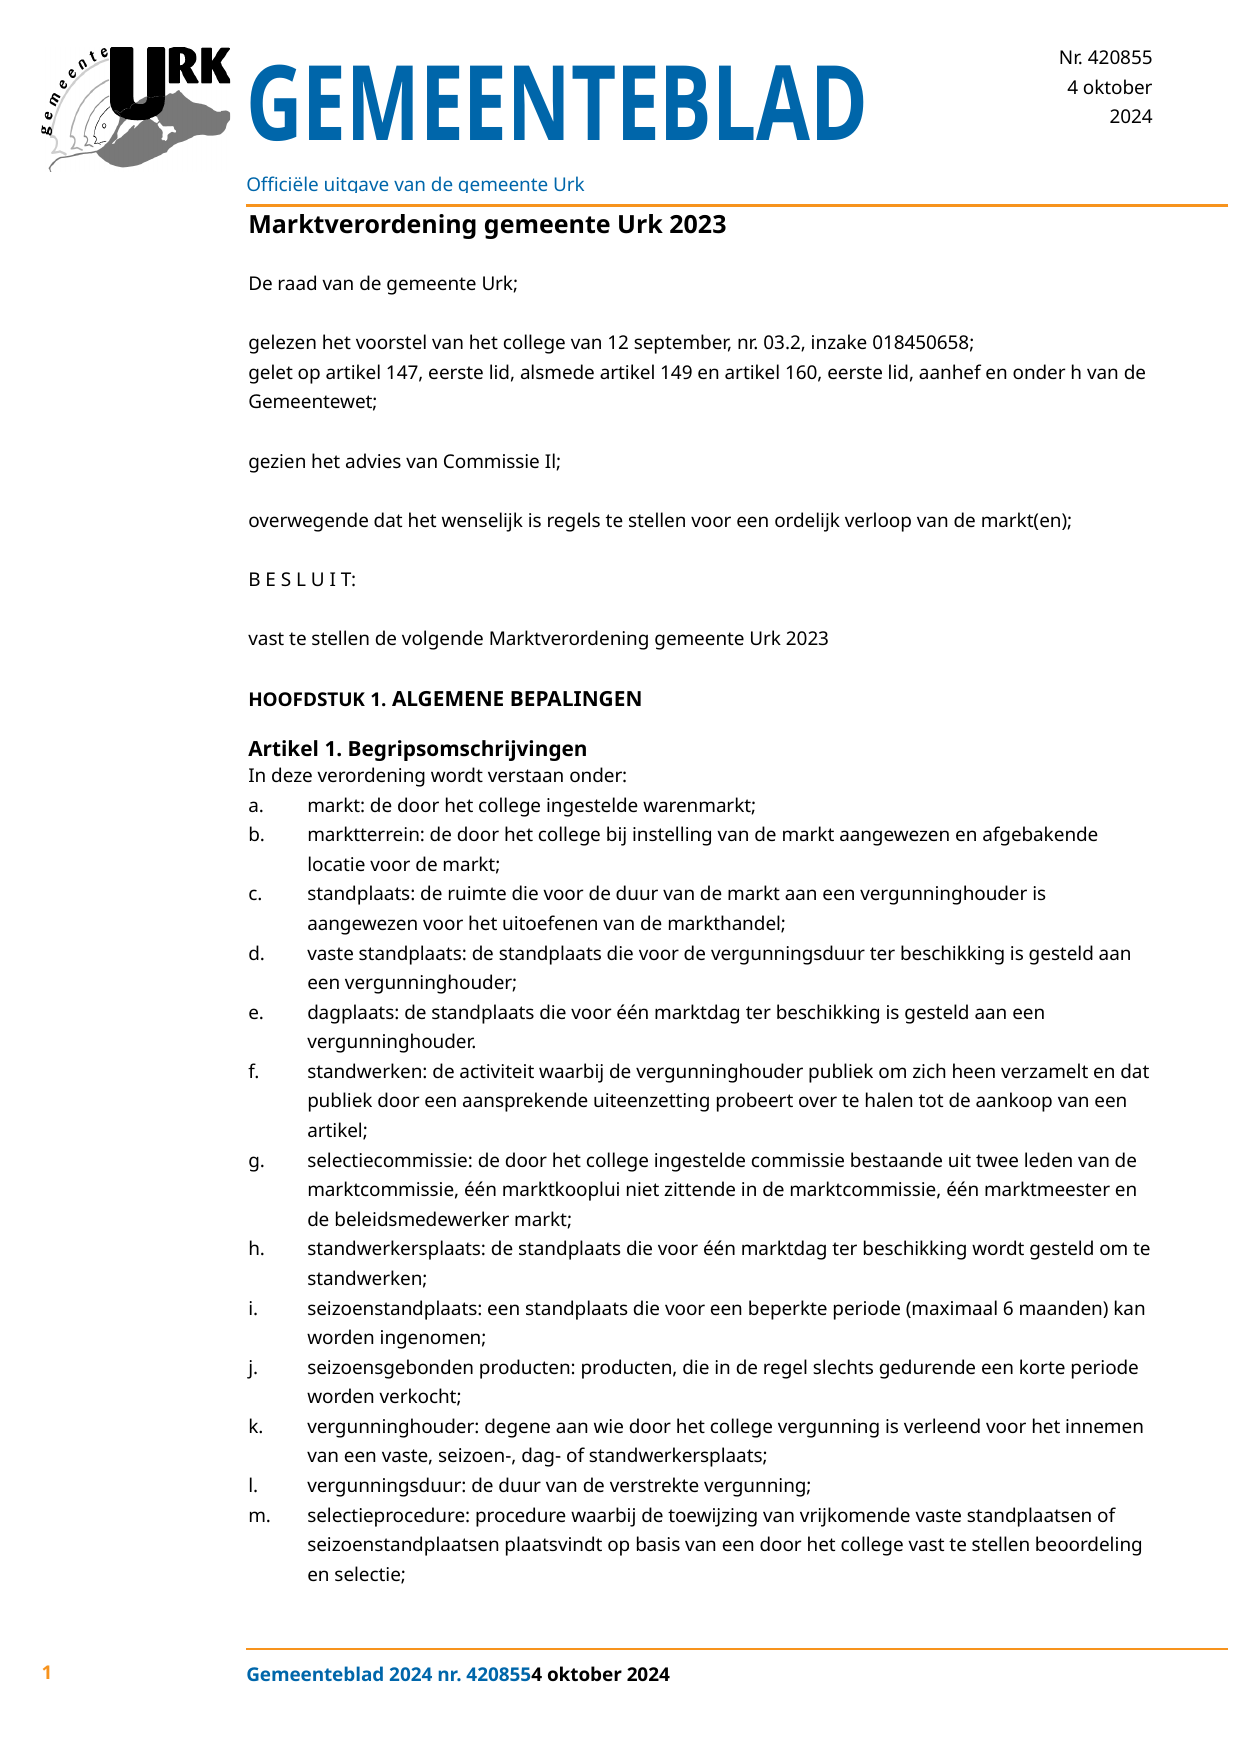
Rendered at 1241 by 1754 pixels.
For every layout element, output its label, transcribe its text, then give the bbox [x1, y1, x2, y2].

text B E S L U I T: [248, 566, 1152, 592]
list dagplaats: de standplaats die voor één marktdag ter beschikking is gesteld aan een vergunninghouder. [248, 999, 1152, 1054]
text De raad van de gemeente Urk; [248, 270, 1152, 296]
list seizoenstandplaats: een standplaats die voor een beperkte periode (maximaal 6 maanden) kan worden ingenomen; [248, 1295, 1152, 1350]
list standwerken: de activiteit waarbij de vergunninghouder publiek om zich heen verzamelt en dat publiek door een aansprekende uiteenzetting probeert over te halen tot de aankoop van een artikel; [248, 1058, 1152, 1143]
text Artikel 1. Begripsomschrijvingen [248, 734, 1152, 762]
text overwegende dat het wenselijk is regels te stellen voor een ordelijk verloop van de markt(en); [248, 507, 1152, 533]
list seizoensgebonden producten: producten, die in de regel slechts gedurende een korte periode worden verkocht; [248, 1354, 1152, 1409]
list marktterrein: de door het college bij instelling van de markt aangewezen en afgebakende locatie voor de markt; [248, 821, 1152, 877]
text HOOFDSTUK 1. ALGEMENE BEPALINGEN [248, 684, 1152, 713]
text gezien het advies van Commissie Il; [248, 448, 1152, 473]
text In deze verordening wordt verstaan onder: [248, 762, 1152, 788]
list vaste standplaats: de standplaats die voor de vergunningsduur ter beschikking is gesteld aan een vergunninghouder; [248, 940, 1152, 995]
list selectiecommissie: de door het college ingestelde commissie bestaande uit twee leden van de marktcommissie, één marktkooplui niet zittende in de marktcommissie, één marktmeester en de beleidsmedewerker markt; [248, 1147, 1152, 1232]
list vergunningsduur: de duur van de verstrekte vergunning; [248, 1472, 1152, 1498]
text vast te stellen de volgende Marktverordening gemeente Urk 2023 [248, 625, 1152, 651]
list vergunninghouder: degene aan wie door het college vergunning is verleend voor het innemen van een vaste, seizoen-, dag- of standwerkersplaats; [248, 1413, 1152, 1468]
picture [41, 47, 231, 172]
list markt: de door het college ingestelde warenmarkt; [248, 792, 1152, 817]
list standplaats: de ruimte die voor de duur van de markt aan een vergunninghouder is aangewezen voor het uitoefenen van de markthandel; [248, 881, 1152, 936]
text Marktverordening gemeente Urk 2023 [248, 207, 1152, 241]
text gelet op artikel 147, eerste lid, alsmede artikel 149 en artikel 160, eerste lid, aanhef en onder h van de Gemeentewet; [248, 359, 1152, 414]
list selectieprocedure: procedure waarbij de toewijzing van vrijkomende vaste standplaatsen of seizoenstandplaatsen plaatsvindt op basis van een door het college vast te stellen beoordeling en selectie; [248, 1502, 1152, 1587]
text gelezen het voorstel van het college van 12 september, nr. 03.2, inzake 018450658; [248, 329, 1152, 355]
list standwerkersplaats: de standplaats die voor één marktdag ter beschikking wordt gesteld om te standwerken; [248, 1236, 1152, 1291]
